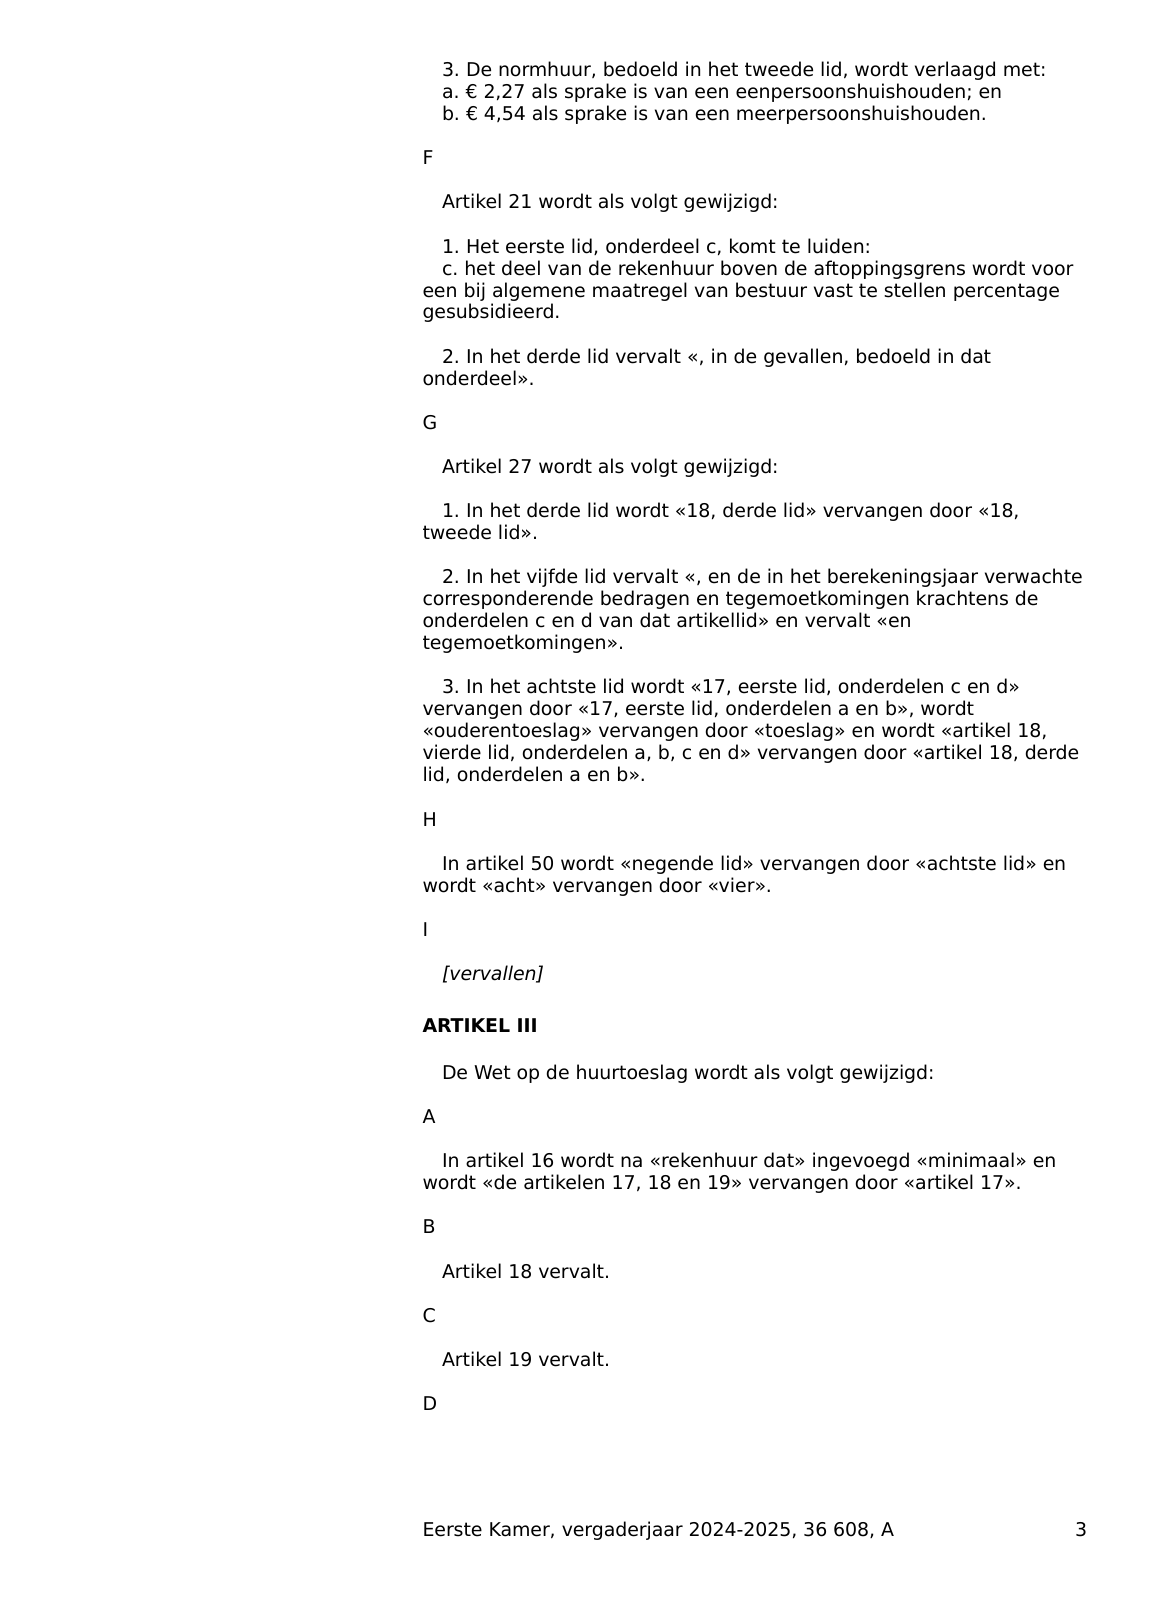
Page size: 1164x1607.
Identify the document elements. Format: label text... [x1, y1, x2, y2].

text 1. Het eerste lid, onderdeel c, komt te luiden: [422, 236, 1087, 257]
text Artikel 18 vervalt. [422, 1261, 1087, 1282]
text F [422, 147, 1087, 169]
text H [422, 808, 1087, 830]
text 2. In het derde lid vervalt «, in de gevallen, bedoeld in dat onderdeel». [422, 346, 1087, 389]
text Artikel 19 vervalt. [422, 1349, 1087, 1371]
text In artikel 16 wordt na «rekenhuur dat» ingevoegd «minimaal» en wordt «de artikelen 17, 18 en 19» vervangen door «artikel 17». [422, 1150, 1087, 1194]
subtitle ARTIKEL III [422, 1015, 1087, 1037]
text D [422, 1393, 1087, 1415]
text 3. In het achtste lid wordt «17, eerste lid, onderdelen c en d» vervangen door «17, eerste lid, onderdelen a en b», wordt «ouderentoeslag» vervangen door «toeslag» en wordt «artikel 18, vierde lid, onderdelen a, b, c en d» vervangen door «artikel 18, derde lid, onderdelen a en b». [422, 676, 1087, 786]
text [vervallen] [422, 963, 1087, 985]
text A [422, 1106, 1087, 1128]
text 2. In het vijfde lid vervalt «, en de in het berekeningsjaar verwachte corresponderende bedragen en tegemoetkomingen krachtens de onderdelen c en d van dat artikellid» en vervalt «en tegemoetkomingen». [422, 566, 1087, 654]
text Artikel 27 wordt als volgt gewijzigd: [422, 456, 1087, 478]
text b. € 4,54 als sprake is van een meerpersoonshuishouden. [422, 103, 1087, 125]
text a. € 2,27 als sprake is van een eenpersoonshuishouden; en [422, 81, 1087, 103]
text De Wet op de huurtoeslag wordt als volgt gewijzigd: [422, 1062, 1087, 1084]
text Artikel 21 wordt als volgt gewijzigd: [422, 191, 1087, 213]
text G [422, 412, 1087, 434]
text I [422, 919, 1087, 941]
text 3. De normhuur, bedoeld in het tweede lid, wordt verlaagd met: [422, 59, 1087, 81]
text B [422, 1216, 1087, 1238]
text C [422, 1305, 1087, 1327]
text c. het deel van de rekenhuur boven de aftoppingsgrens wordt voor een bij algemene maatregel van bestuur vast te stellen percentage gesubsidieerd. [422, 257, 1087, 323]
text In artikel 50 wordt «negende lid» vervangen door «achtste lid» en wordt «acht» vervangen door «vier». [422, 853, 1087, 897]
text 1. In het derde lid wordt «18, derde lid» vervangen door «18, tweede lid». [422, 500, 1087, 544]
